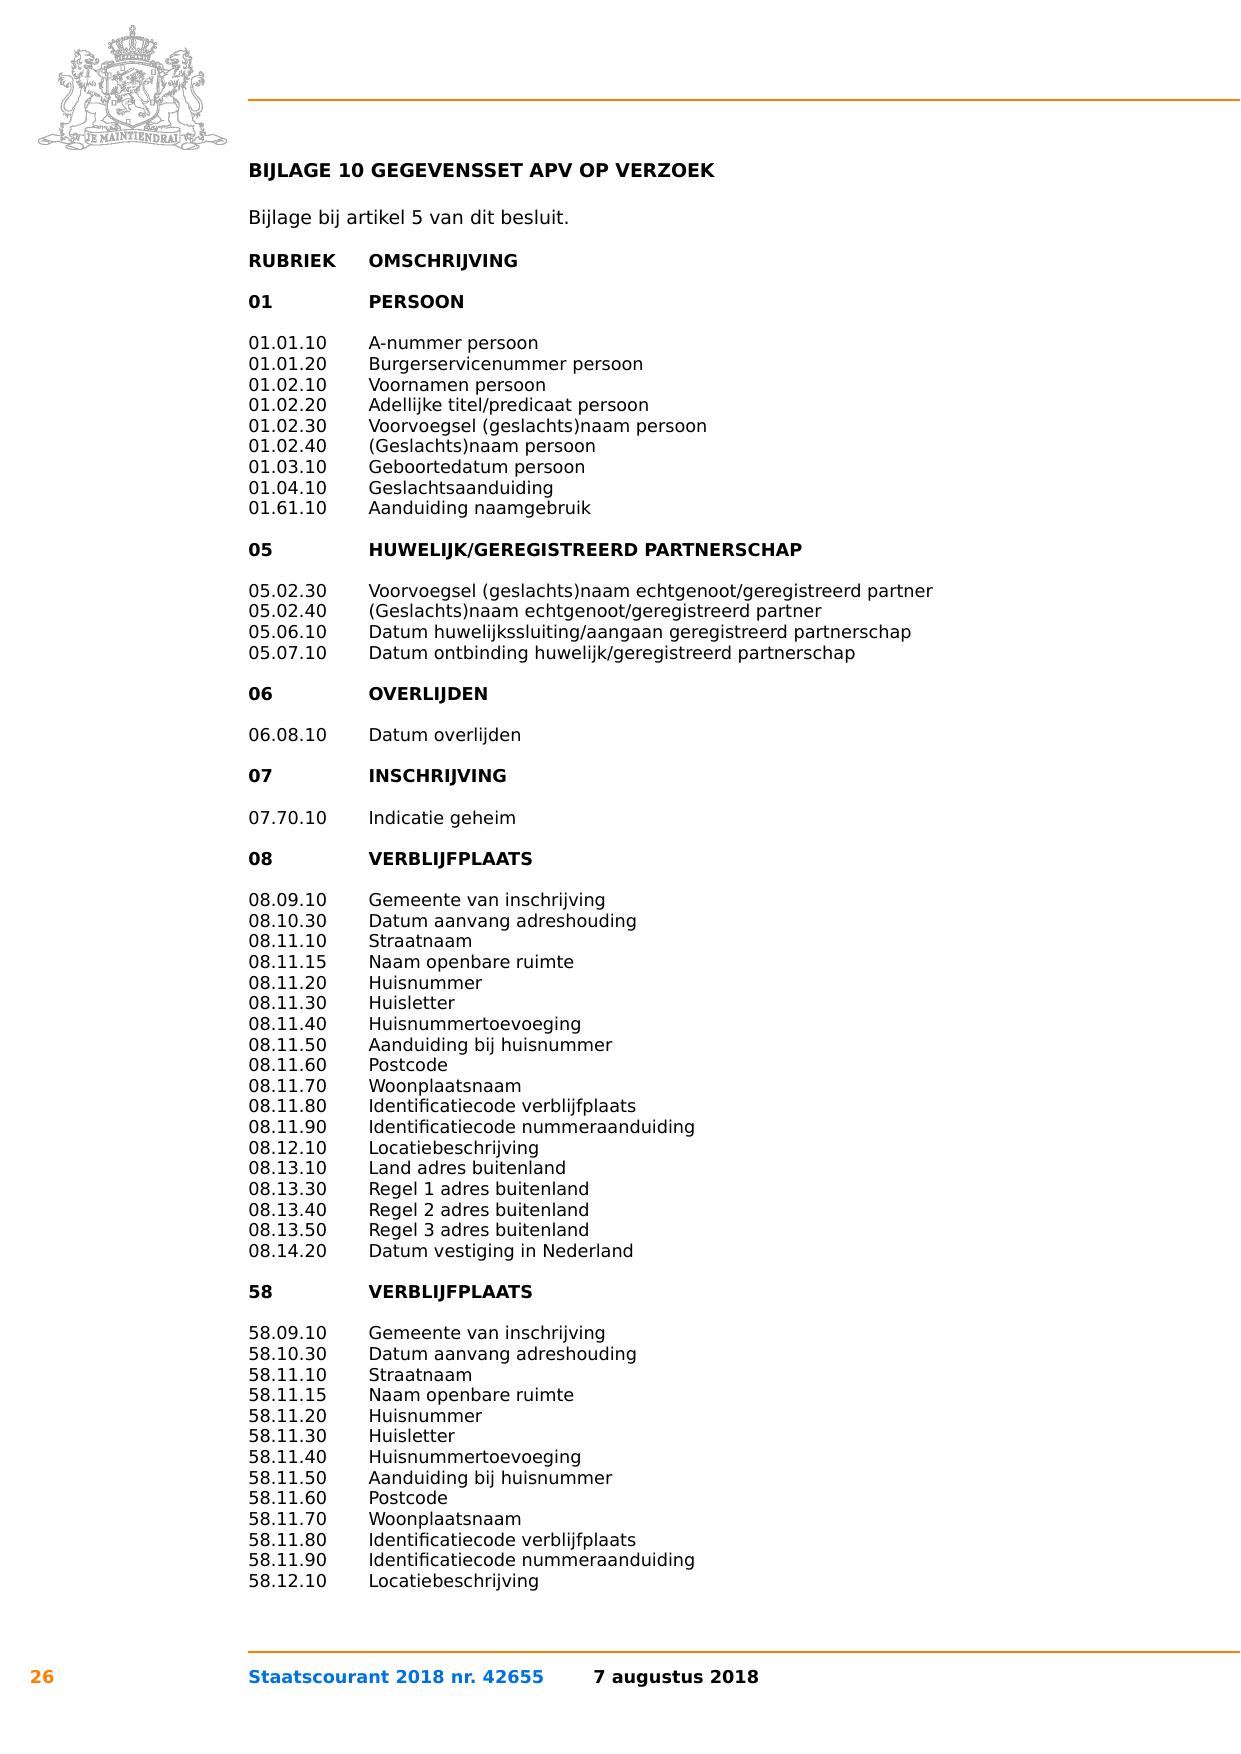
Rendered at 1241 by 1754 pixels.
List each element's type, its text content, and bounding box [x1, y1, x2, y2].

table_cell 58.11.90 [248, 1550, 362, 1571]
table_cell Identificatiecode verblijfplaats [363, 1096, 1163, 1117]
table_cell [363, 663, 1163, 684]
table_cell [363, 705, 1163, 725]
table_cell Huisnummer [363, 973, 1163, 993]
table_header RUBRIEK [248, 251, 362, 271]
table_cell Geslachtsaanduiding [363, 478, 1163, 498]
table_cell Geboortedatum persoon [363, 457, 1163, 478]
table_cell Straatnaam [363, 931, 1163, 952]
table_cell 06 [248, 684, 362, 704]
table_cell [248, 560, 362, 581]
table_cell 07.70.10 [248, 808, 362, 828]
table_header OMSCHRIJVING [363, 251, 1163, 271]
table_cell Regel 2 adres buitenland [363, 1200, 1163, 1220]
table_cell Voornamen persoon [363, 375, 1163, 395]
table_cell 58.11.40 [248, 1447, 362, 1468]
table_cell 08 [248, 849, 362, 869]
table_cell [248, 787, 362, 808]
table_cell Woonplaatsnaam [363, 1509, 1163, 1529]
table_cell 58.11.50 [248, 1468, 362, 1488]
table_cell A-nummer persoon [363, 333, 1163, 354]
table_cell 08.11.70 [248, 1076, 362, 1096]
table_cell 01.01.10 [248, 333, 362, 354]
table_cell 08.11.90 [248, 1117, 362, 1138]
table_cell 58.11.30 [248, 1426, 362, 1447]
table_cell Datum aanvang adreshouding [363, 1344, 1163, 1364]
table_cell Woonplaatsnaam [363, 1076, 1163, 1096]
table_cell 08.10.30 [248, 911, 362, 931]
table_cell 01.04.10 [248, 478, 362, 498]
table_cell 58.11.10 [248, 1365, 362, 1385]
table_cell 58.11.80 [248, 1530, 362, 1550]
table_cell 05.06.10 [248, 622, 362, 643]
table_cell [248, 1303, 362, 1323]
table_cell HUWELIJK/GEREGISTREERD PARTNERSCHAP [363, 540, 1163, 560]
table_cell 01.01.20 [248, 354, 362, 374]
table_cell [363, 313, 1163, 333]
table_cell Gemeente van inschrijving [363, 1323, 1163, 1344]
table_cell 01.61.10 [248, 498, 362, 519]
table_cell [248, 705, 362, 725]
table_cell 08.11.15 [248, 952, 362, 973]
table_cell 08.13.40 [248, 1200, 362, 1220]
table_cell Voorvoegsel (geslachts)naam echtgenoot/geregistreerd partner [363, 581, 1163, 601]
table_cell [248, 313, 362, 333]
table_cell Identificatiecode nummeraanduiding [363, 1117, 1163, 1138]
table_cell 08.11.60 [248, 1055, 362, 1076]
table_cell 07 [248, 766, 362, 787]
table_cell 08.11.80 [248, 1096, 362, 1117]
table_cell 05.07.10 [248, 643, 362, 663]
table_cell Huisnummertoevoeging [363, 1014, 1163, 1034]
table_cell 08.11.40 [248, 1014, 362, 1034]
table_cell [363, 271, 1163, 292]
table_cell 58.09.10 [248, 1323, 362, 1344]
table_cell VERBLIJFPLAATS [363, 1282, 1163, 1303]
table_cell [363, 519, 1163, 539]
table_cell 58 [248, 1282, 362, 1303]
table_cell Aanduiding naamgebruik [363, 498, 1163, 519]
table_cell 08.13.50 [248, 1220, 362, 1241]
table_cell Straatnaam [363, 1365, 1163, 1385]
table_cell 58.12.10 [248, 1571, 362, 1591]
table_cell Voorvoegsel (geslachts)naam persoon [363, 416, 1163, 436]
table_cell Gemeente van inschrijving [363, 890, 1163, 911]
table_cell INSCHRIJVING [363, 766, 1163, 787]
table_cell [363, 870, 1163, 890]
table_cell Aanduiding bij huisnummer [363, 1468, 1163, 1488]
table_cell [248, 519, 362, 539]
table_cell [363, 787, 1163, 808]
table_cell 58.11.60 [248, 1488, 362, 1509]
table_cell PERSOON [363, 292, 1163, 313]
table_cell 06.08.10 [248, 725, 362, 746]
table_cell 08.11.10 [248, 931, 362, 952]
table_cell Huisnummertoevoeging [363, 1447, 1163, 1468]
table_cell [363, 1303, 1163, 1323]
table_cell [363, 828, 1163, 849]
table_cell Locatiebeschrijving [363, 1138, 1163, 1158]
table_cell [248, 828, 362, 849]
table_cell [248, 271, 362, 292]
table_cell 08.09.10 [248, 890, 362, 911]
table_cell (Geslachts)naam persoon [363, 436, 1163, 457]
subtitle BIJLAGE 10 GEGEVENSSET APV OP VERZOEK [248, 160, 1163, 182]
table_cell 01.02.30 [248, 416, 362, 436]
table_cell 01.02.40 [248, 436, 362, 457]
table_cell [363, 1261, 1163, 1282]
table_cell Huisnummer [363, 1406, 1163, 1426]
table_cell Regel 1 adres buitenland [363, 1179, 1163, 1199]
picture [38, 25, 227, 150]
table_cell [248, 870, 362, 890]
table_cell 01.03.10 [248, 457, 362, 478]
table_cell Adellijke titel/predicaat persoon [363, 395, 1163, 416]
table_cell 08.11.20 [248, 973, 362, 993]
table_cell Datum ontbinding huwelijk/geregistreerd partnerschap [363, 643, 1163, 663]
table_cell OVERLIJDEN [363, 684, 1163, 704]
table_cell [363, 746, 1163, 766]
table_cell Identificatiecode nummeraanduiding [363, 1550, 1163, 1571]
table_cell [248, 746, 362, 766]
table_cell Datum overlijden [363, 725, 1163, 746]
table_cell Aanduiding bij huisnummer [363, 1035, 1163, 1055]
table_cell 58.10.30 [248, 1344, 362, 1364]
table_cell Huisletter [363, 993, 1163, 1014]
table_cell Postcode [363, 1488, 1163, 1509]
table_cell VERBLIJFPLAATS [363, 849, 1163, 869]
table_cell Naam openbare ruimte [363, 952, 1163, 973]
table_cell Huisletter [363, 1426, 1163, 1447]
table_cell [248, 1261, 362, 1282]
table_cell Land adres buitenland [363, 1158, 1163, 1179]
table_cell Datum aanvang adreshouding [363, 911, 1163, 931]
table_cell 58.11.20 [248, 1406, 362, 1426]
table_cell 05.02.40 [248, 601, 362, 622]
table_cell (Geslachts)naam echtgenoot/geregistreerd partner [363, 601, 1163, 622]
table_cell 08.11.50 [248, 1035, 362, 1055]
table_cell 05 [248, 540, 362, 560]
table_cell Burgerservicenummer persoon [363, 354, 1163, 374]
table_cell [363, 560, 1163, 581]
table_cell 08.13.10 [248, 1158, 362, 1179]
table_cell Indicatie geheim [363, 808, 1163, 828]
table_cell 01.02.20 [248, 395, 362, 416]
table_cell 08.13.30 [248, 1179, 362, 1199]
table_cell Regel 3 adres buitenland [363, 1220, 1163, 1241]
table_cell [248, 663, 362, 684]
table_cell Datum vestiging in Nederland [363, 1241, 1163, 1261]
table_cell 08.12.10 [248, 1138, 362, 1158]
table_cell Locatiebeschrijving [363, 1571, 1163, 1591]
table_cell 01.02.10 [248, 375, 362, 395]
text Bijlage bij artikel 5 van dit besluit. [248, 207, 1163, 229]
table_cell 58.11.70 [248, 1509, 362, 1529]
table_cell Identificatiecode verblijfplaats [363, 1530, 1163, 1550]
table_cell Datum huwelijkssluiting/aangaan geregistreerd partnerschap [363, 622, 1163, 643]
table_cell 08.14.20 [248, 1241, 362, 1261]
table_cell Postcode [363, 1055, 1163, 1076]
table_cell 58.11.15 [248, 1385, 362, 1406]
table_cell 08.11.30 [248, 993, 362, 1014]
table_cell 01 [248, 292, 362, 313]
table_cell 05.02.30 [248, 581, 362, 601]
table_cell Naam openbare ruimte [363, 1385, 1163, 1406]
